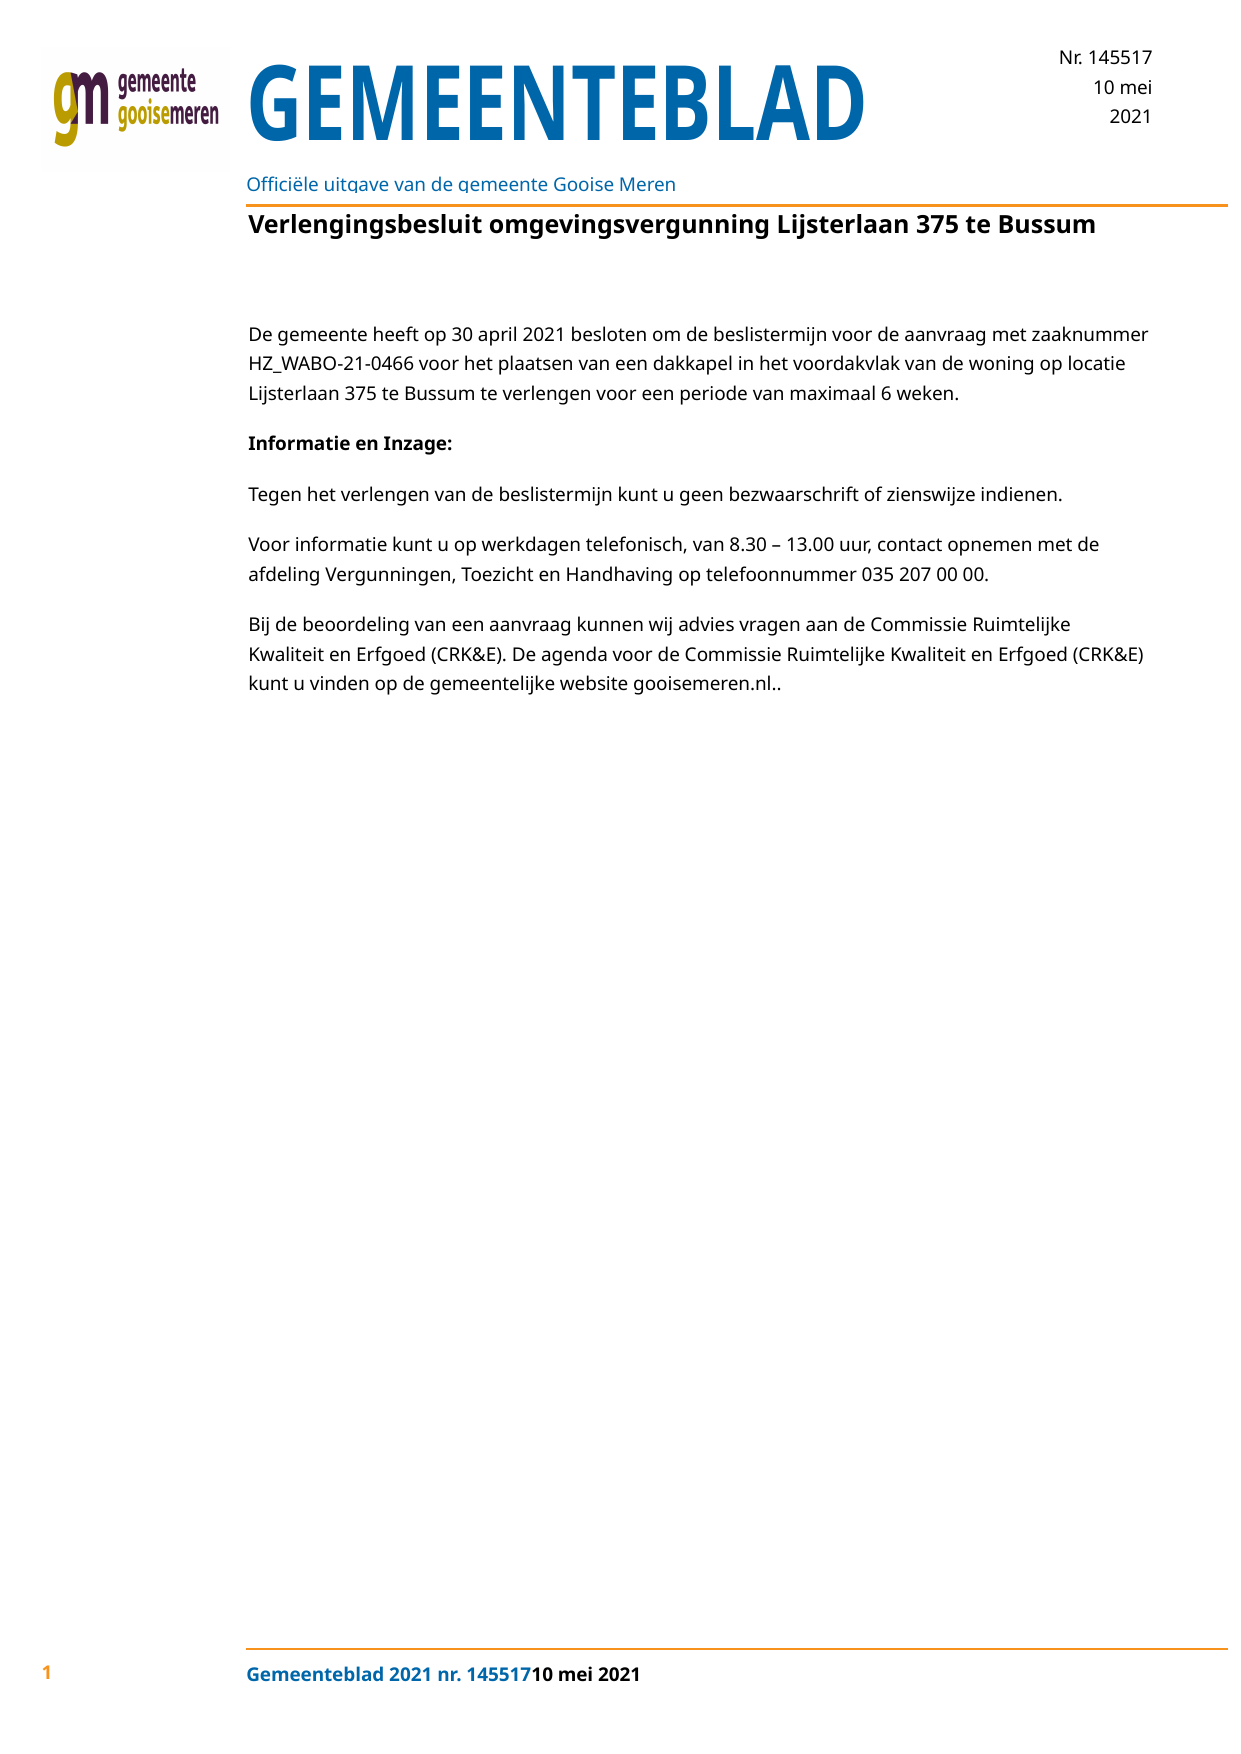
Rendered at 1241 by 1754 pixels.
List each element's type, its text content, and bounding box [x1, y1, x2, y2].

text Verlengingsbesluit omgevingsvergunning Lijsterlaan 375 te Bussum [248, 207, 1152, 241]
text Voor informatie kunt u op werkdagen telefonisch, van 8.30 – 13.00 uur, contact opnemen met de afdeling Vergunningen, Toezicht en Handhaving op telefoonnummer 035 207 00 00. [248, 531, 1152, 586]
text Tegen het verlengen van de beslistermijn kunt u geen bezwaarschrift of zienswijze indienen. [248, 481, 1152, 506]
picture [41, 47, 231, 172]
text Bij de beoordeling van een aanvraag kunnen wij advies vragen aan de Commissie Ruimtelijke Kwaliteit en Erfgoed (CRK&E). De agenda voor de Commissie Ruimtelijke Kwaliteit en Erfgoed (CRK&E) kunt u vinden op de gemeentelijke website gooisemeren.nl.. [248, 611, 1152, 696]
text Informatie en Inzage: [248, 430, 1152, 456]
text De gemeente heeft op 30 april 2021 besloten om de beslistermijn voor de aanvraag met zaaknummer HZ_WABO-21-0466 voor het plaatsen van een dakkapel in het voordakvlak van de woning op locatie Lijsterlaan 375 te Bussum te verlengen voor een periode van maximaal 6 weken. [248, 321, 1152, 406]
